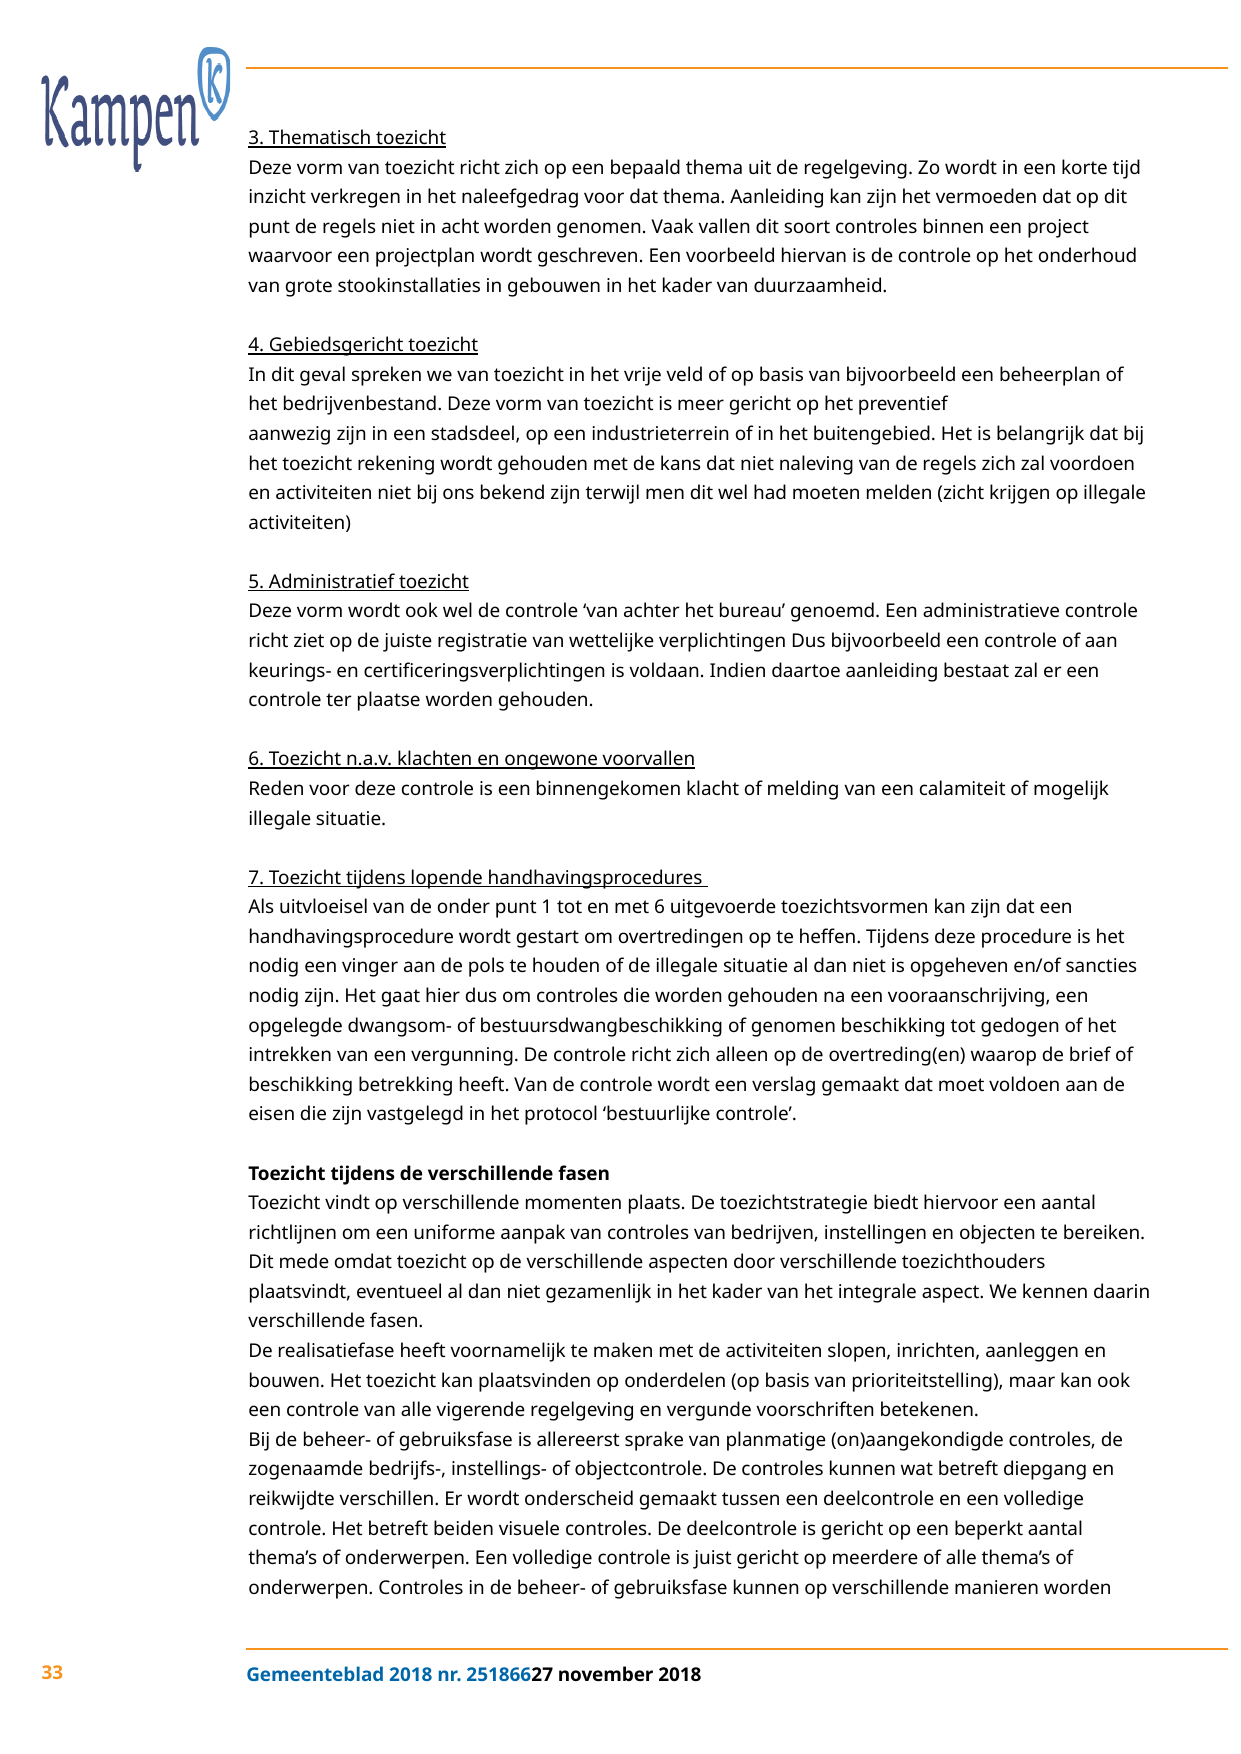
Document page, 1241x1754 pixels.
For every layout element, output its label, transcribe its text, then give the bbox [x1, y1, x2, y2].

text In dit geval spreken we van toezicht in het vrije veld of op basis van bijvoorbeeld een beheerplan of het bedrijvenbestand. Deze vorm van toezicht is meer gericht op het preventief [248, 361, 1152, 416]
text 4. Gebiedsgericht toezicht [248, 331, 1152, 357]
text Bij de beheer- of gebruiksfase is allereerst sprake van planmatige (on)aangekondigde controles, de zogenaamde bedrijfs-, instellings- of objectcontrole. De controles kunnen wat betreft diepgang en reikwijdte verschillen. Er wordt onderscheid gemaakt tussen een deelcontrole en een volledige controle. Het betreft beiden visuele controles. De deelcontrole is gericht op een beperkt aantal thema’s of onderwerpen. Een volledige controle is juist gericht op meerdere of alle thema’s of onderwerpen. Controles in de beheer- of gebruiksfase kunnen op verschillende manieren worden [248, 1426, 1152, 1600]
text Reden voor deze controle is een binnengekomen klacht of melding van een calamiteit of mogelijk illegale situatie. [248, 775, 1152, 831]
text Deze vorm wordt ook wel de controle ‘van achter het bureau’ genoemd. Een administratieve controle richt ziet op de juiste registratie van wettelijke verplichtingen Dus bijvoorbeeld een controle of aan keurings- en certificeringsverplichtingen is voldaan. Indien daartoe aanleiding bestaat zal er een controle ter plaatse worden gehouden. [248, 598, 1152, 712]
text aanwezig zijn in een stadsdeel, op een industrieterrein of in het buitengebied. Het is belangrijk dat bij het toezicht rekening wordt gehouden met de kans dat niet naleving van de regels zich zal voordoen en activiteiten niet bij ons bekend zijn terwijl men dit wel had moeten melden (zicht krijgen op illegale activiteiten) [248, 420, 1152, 535]
text Als uitvloeisel van de onder punt 1 tot en met 6 uitgevoerde toezichtsvormen kan zijn dat een handhavingsprocedure wordt gestart om overtredingen op te heffen. Tijdens deze procedure is het nodig een vinger aan de pols te houden of de illegale situatie al dan niet is opgeheven en/of sancties nodig zijn. Het gaat hier dus om controles die worden gehouden na een vooraanschrijving, een opgelegde dwangsom- of bestuursdwangbeschikking of genomen beschikking tot gedogen of het intrekken van een vergunning. De controle richt zich alleen op de overtreding(en) waarop de brief of beschikking betrekking heeft. Van de controle wordt een verslag gemaakt dat moet voldoen aan de eisen die zijn vastgelegd in het protocol ‘bestuurlijke controle’. [248, 893, 1152, 1126]
text 6. Toezicht n.a.v. klachten en ongewone voorvallen [248, 746, 1152, 771]
picture [41, 47, 231, 172]
text 3. Thematisch toezicht [248, 124, 1152, 150]
text Toezicht tijdens de verschillende fasen [248, 1160, 1152, 1186]
text Toezicht vindt op verschillende momenten plaats. De toezichtstrategie biedt hiervoor een aantal richtlijnen om een uniforme aanpak van controles van bedrijven, instellingen en objecten te bereiken. Dit mede omdat toezicht op de verschillende aspecten door verschillende toezichthouders plaatsvindt, eventueel al dan niet gezamenlijk in het kader van het integrale aspect. We kennen daarin verschillende fasen. [248, 1189, 1152, 1333]
text Deze vorm van toezicht richt zich op een bepaald thema uit de regelgeving. Zo wordt in een korte tijd inzicht verkregen in het naleefgedrag voor dat thema. Aanleiding kan zijn het vermoeden dat op dit punt de regels niet in acht worden genomen. Vaak vallen dit soort controles binnen een project waarvoor een projectplan wordt geschreven. Een voorbeeld hiervan is de controle op het onderhoud van grote stookinstallaties in gebouwen in het kader van duurzaamheid. [248, 154, 1152, 298]
text De realisatiefase heeft voornamelijk te maken met de activiteiten slopen, inrichten, aanleggen en bouwen. Het toezicht kan plaatsvinden op onderdelen (op basis van prioriteitstelling), maar kan ook een controle van alle vigerende regelgeving en vergunde voorschriften betekenen. [248, 1337, 1152, 1422]
text 7. Toezicht tijdens lopende handhavingsprocedures [248, 864, 1152, 890]
text 5. Administratief toezicht [248, 568, 1152, 594]
